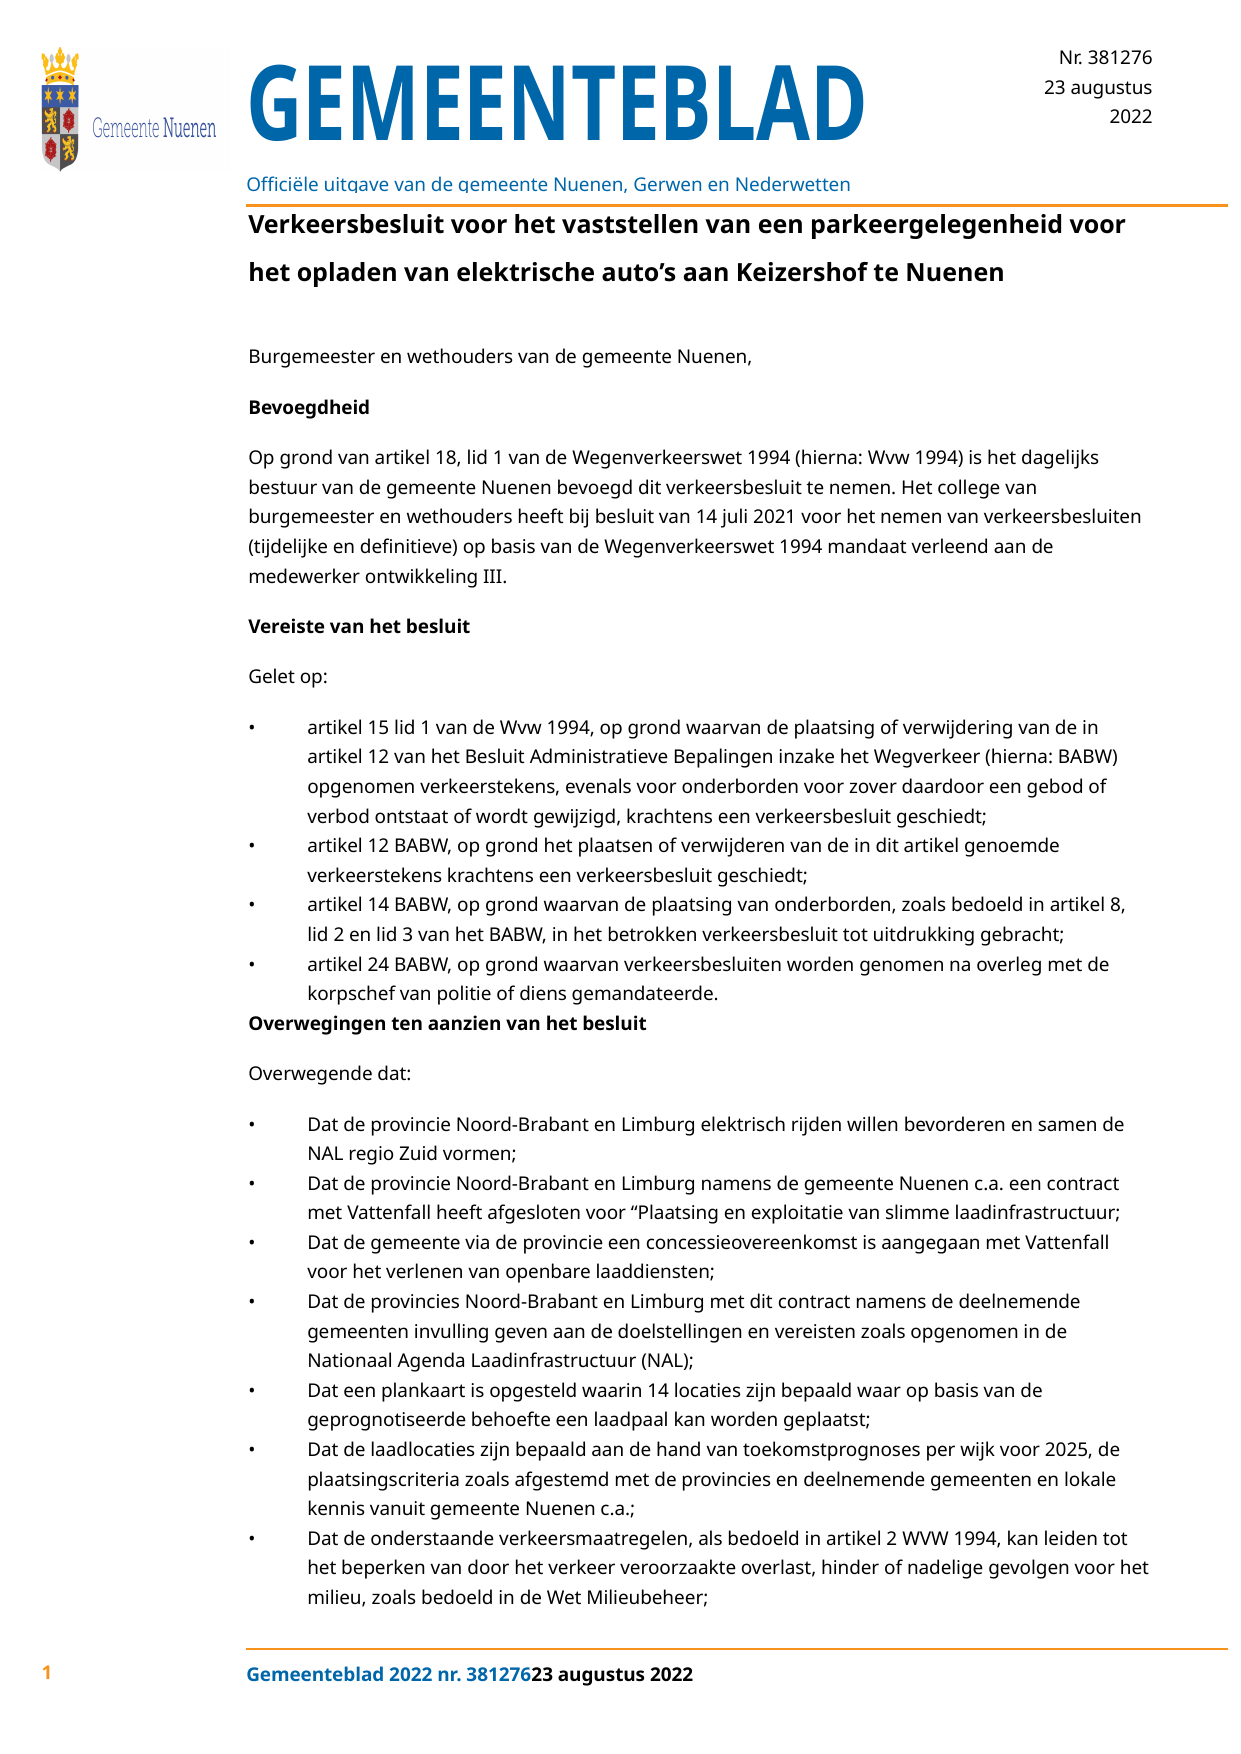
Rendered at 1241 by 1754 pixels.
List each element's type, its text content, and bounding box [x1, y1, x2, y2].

text Bevoegdheid [248, 394, 1152, 420]
text Gelet op: [248, 664, 1152, 689]
text Burgemeester en wethouders van de gemeente Nuenen, [248, 344, 1152, 369]
text Verkeersbesluit voor het vaststellen van een parkeergelegenheid voor het opladen van elektrische auto’s aan Keizershof te Nuenen [248, 207, 1152, 288]
text Op grond van artikel 18, lid 1 van de Wegenverkeerswet 1994 (hierna: Wvw 1994) is het dagelijks bestuur van de gemeente Nuenen bevoegd dit verkeersbesluit te nemen. Het college van burgemeester en wethouders heeft bij besluit van 14 juli 2021 voor het nemen van verkeersbesluiten (tijdelijke en definitieve) op basis van de Wegenverkeerswet 1994 mandaat verleend aan de medewerker ontwikkeling III. [248, 444, 1152, 588]
text Overwegingen ten aanzien van het besluit [248, 1010, 1152, 1036]
text Overwegende dat: [248, 1060, 1152, 1086]
list artikel 24 BABW, op grond waarvan verkeersbesluiten worden genomen na overleg met de korpschef van politie of diens gemandateerde. [248, 951, 1152, 1006]
list Dat de provincies Noord-Brabant en Limburg met dit contract namens de deelnemende gemeenten invulling geven aan de doelstellingen en vereisten zoals opgenomen in de Nationaal Agenda Laadinfrastructuur (NAL); [248, 1288, 1152, 1373]
list Dat de provincie Noord-Brabant en Limburg elektrisch rijden willen bevorderen en samen de NAL regio Zuid vormen; [248, 1111, 1152, 1166]
list Dat de laadlocaties zijn bepaald aan de hand van toekomstprognoses per wijk voor 2025, de plaatsingscriteria zoals afgestemd met de provincies en deelnemende gemeenten en lokale kennis vanuit gemeente Nuenen c.a.; [248, 1436, 1152, 1521]
list Dat een plankaart is opgesteld waarin 14 locaties zijn bepaald waar op basis van de geprognotiseerde behoefte een laadpaal kan worden geplaatst; [248, 1377, 1152, 1432]
picture [41, 47, 231, 172]
list Dat de provincie Noord-Brabant en Limburg namens de gemeente Nuenen c.a. een contract met Vattenfall heeft afgesloten voor “Plaatsing en exploitatie van slimme laadinfrastructuur; [248, 1170, 1152, 1225]
text Vereiste van het besluit [248, 613, 1152, 639]
list Dat de onderstaande verkeersmaatregelen, als bedoeld in artikel 2 WVW 1994, kan leiden tot het beperken van door het verkeer veroorzaakte overlast, hinder of nadelige gevolgen voor het milieu, zoals bedoeld in de Wet Milieubeheer; [248, 1525, 1152, 1610]
list Dat de gemeente via de provincie een concessieovereenkomst is aangegaan met Vattenfall voor het verlenen van openbare laaddiensten; [248, 1229, 1152, 1284]
list artikel 14 BABW, op grond waarvan de plaatsing van onderborden, zoals bedoeld in artikel 8, lid 2 en lid 3 van het BABW, in het betrokken verkeersbesluit tot uitdrukking gebracht; [248, 892, 1152, 947]
list artikel 12 BABW, op grond het plaatsen of verwijderen van de in dit artikel genoemde verkeerstekens krachtens een verkeersbesluit geschiedt; [248, 832, 1152, 888]
list artikel 15 lid 1 van de Wvw 1994, op grond waarvan de plaatsing of verwijdering van de in artikel 12 van het Besluit Administratieve Bepalingen inzake het Wegverkeer (hierna: BABW) opgenomen verkeerstekens, evenals voor onderborden voor zover daardoor een gebod of verbod ontstaat of wordt gewijzigd, krachtens een verkeersbesluit geschiedt; [248, 714, 1152, 828]
